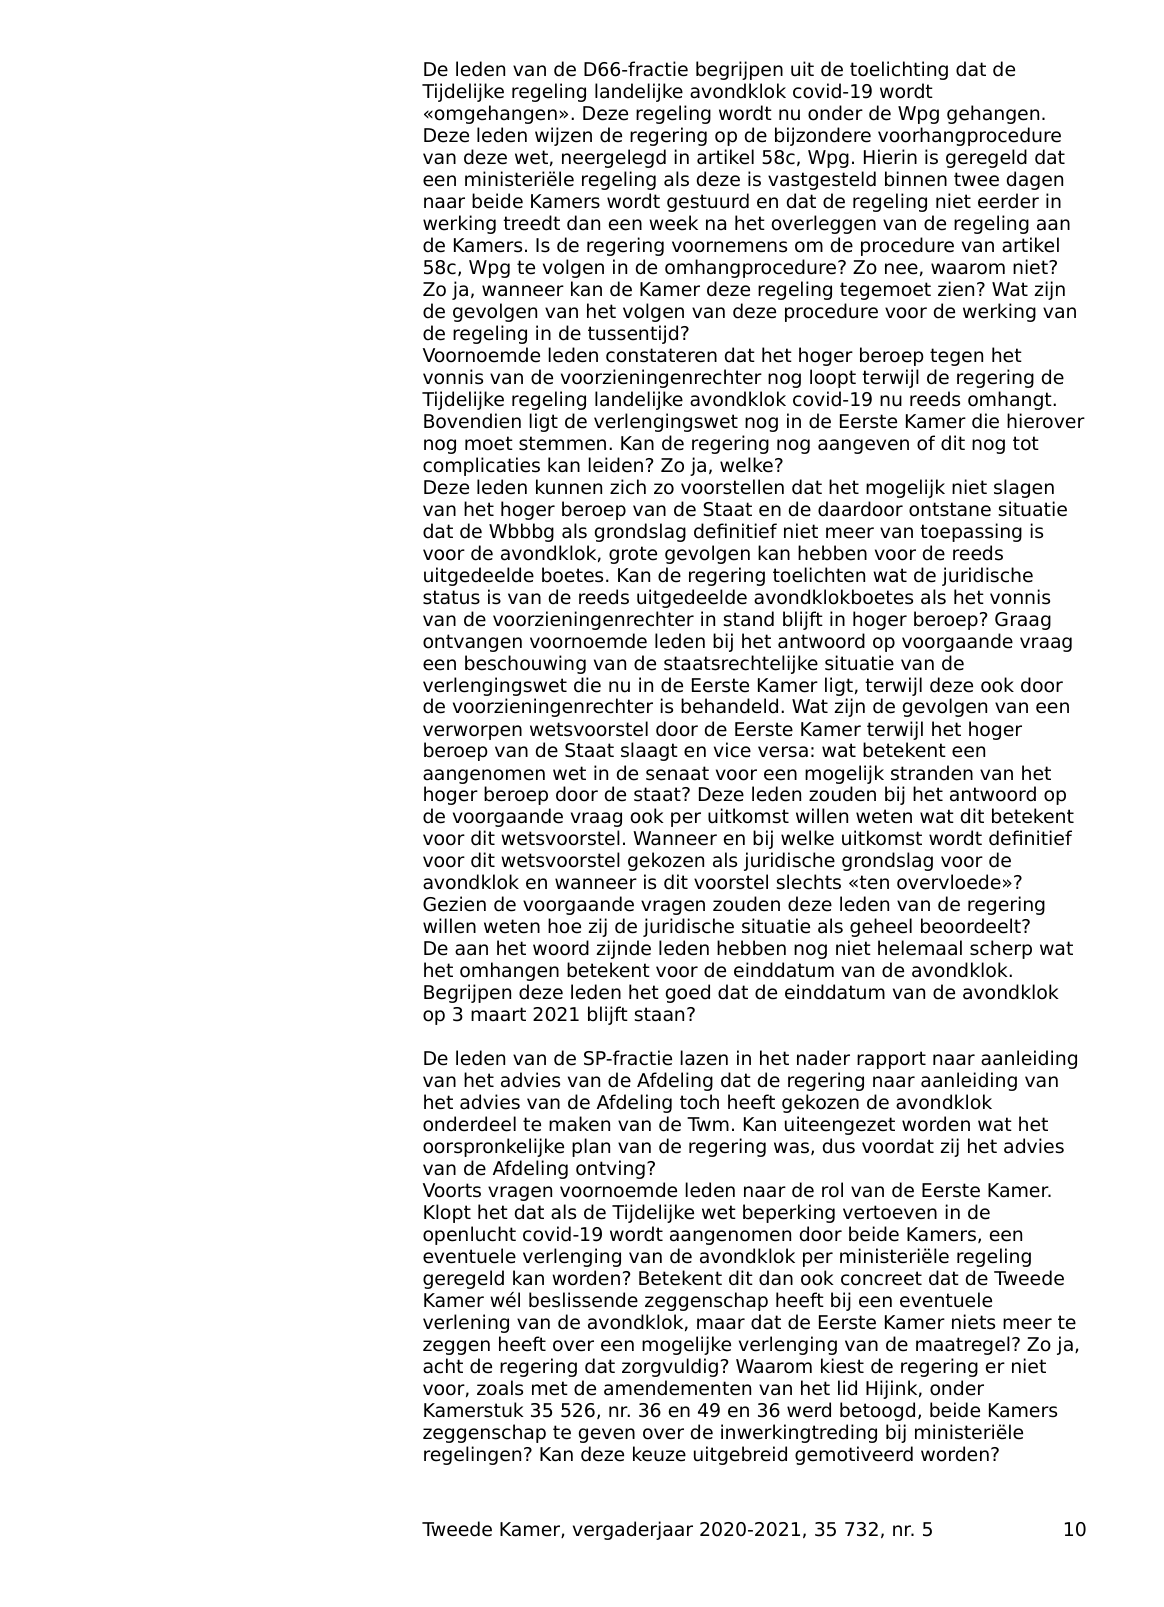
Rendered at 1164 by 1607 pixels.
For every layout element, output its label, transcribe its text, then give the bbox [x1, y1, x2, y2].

text Voornoemde leden constateren dat het hoger beroep tegen het vonnis van de voorzieningenrechter nog loopt terwijl de regering de Tijdelijke regeling landelijke avondklok covid-19 nu reeds omhangt. Bovendien ligt de verlengingswet nog in de Eerste Kamer die hierover nog moet stemmen. Kan de regering nog aangeven of dit nog tot complicaties kan leiden? Zo ja, welke? [422, 345, 1087, 477]
text De leden van de D66-fractie begrijpen uit de toelichting dat de Tijdelijke regeling landelijke avondklok covid-19 wordt «omgehangen». Deze regeling wordt nu onder de Wpg gehangen. Deze leden wijzen de regering op de bijzondere voorhangprocedure van deze wet, neergelegd in artikel 58c, Wpg. Hierin is geregeld dat een ministeriële regeling als deze is vastgesteld binnen twee dagen naar beide Kamers wordt gestuurd en dat de regeling niet eerder in werking treedt dan een week na het overleggen van de regeling aan de Kamers. Is de regering voornemens om de procedure van artikel 58c, Wpg te volgen in de omhangprocedure? Zo nee, waarom niet? Zo ja, wanneer kan de Kamer deze regeling tegemoet zien? Wat zijn de gevolgen van het volgen van deze procedure voor de werking van de regeling in de tussentijd? [422, 59, 1087, 345]
text Deze leden kunnen zich zo voorstellen dat het mogelijk niet slagen van het hoger beroep van de Staat en de daardoor ontstane situatie dat de Wbbbg als grondslag definitief niet meer van toepassing is voor de avondklok, grote gevolgen kan hebben voor de reeds uitgedeelde boetes. Kan de regering toelichten wat de juridische status is van de reeds uitgedeelde avondklokboetes als het vonnis van de voorzieningenrechter in stand blijft in hoger beroep? Graag ontvangen voornoemde leden bij het antwoord op voorgaande vraag een beschouwing van de staatsrechtelijke situatie van de verlengingswet die nu in de Eerste Kamer ligt, terwijl deze ook door de voorzieningenrechter is behandeld. Wat zijn de gevolgen van een verworpen wetsvoorstel door de Eerste Kamer terwijl het hoger beroep van de Staat slaagt en vice versa: wat betekent een aangenomen wet in de senaat voor een mogelijk stranden van het hoger beroep door de staat? Deze leden zouden bij het antwoord op de voorgaande vraag ook per uitkomst willen weten wat dit betekent voor dit wetsvoorstel. Wanneer en bij welke uitkomst wordt definitief voor dit wetsvoorstel gekozen als juridische grondslag voor de avondklok en wanneer is dit voorstel slechts «ten overvloede»? Gezien de voorgaande vragen zouden deze leden van de regering willen weten hoe zij de juridische situatie als geheel beoordeelt? [422, 477, 1087, 938]
text Voorts vragen voornoemde leden naar de rol van de Eerste Kamer. Klopt het dat als de Tijdelijke wet beperking vertoeven in de openlucht covid-19 wordt aangenomen door beide Kamers, een eventuele verlenging van de avondklok per ministeriële regeling geregeld kan worden? Betekent dit dan ook concreet dat de Tweede Kamer wél beslissende zeggenschap heeft bij een eventuele verlening van de avondklok, maar dat de Eerste Kamer niets meer te zeggen heeft over een mogelijke verlenging van de maatregel? Zo ja, acht de regering dat zorgvuldig? Waarom kiest de regering er niet voor, zoals met de amendementen van het lid Hijink, onder Kamerstuk 35 526, nr. 36 en 49 en 36 werd betoogd, beide Kamers zeggenschap te geven over de inwerkingtreding bij ministeriële regelingen? Kan deze keuze uitgebreid gemotiveerd worden? [422, 1180, 1087, 1466]
text De leden van de SP-fractie lazen in het nader rapport naar aanleiding van het advies van de Afdeling dat de regering naar aanleiding van het advies van de Afdeling toch heeft gekozen de avondklok onderdeel te maken van de Twm. Kan uiteengezet worden wat het oorspronkelijke plan van de regering was, dus voordat zij het advies van de Afdeling ontving? [422, 1048, 1087, 1180]
text De aan het woord zijnde leden hebben nog niet helemaal scherp wat het omhangen betekent voor de einddatum van de avondklok. Begrijpen deze leden het goed dat de einddatum van de avondklok op 3 maart 2021 blijft staan? [422, 938, 1087, 1026]
